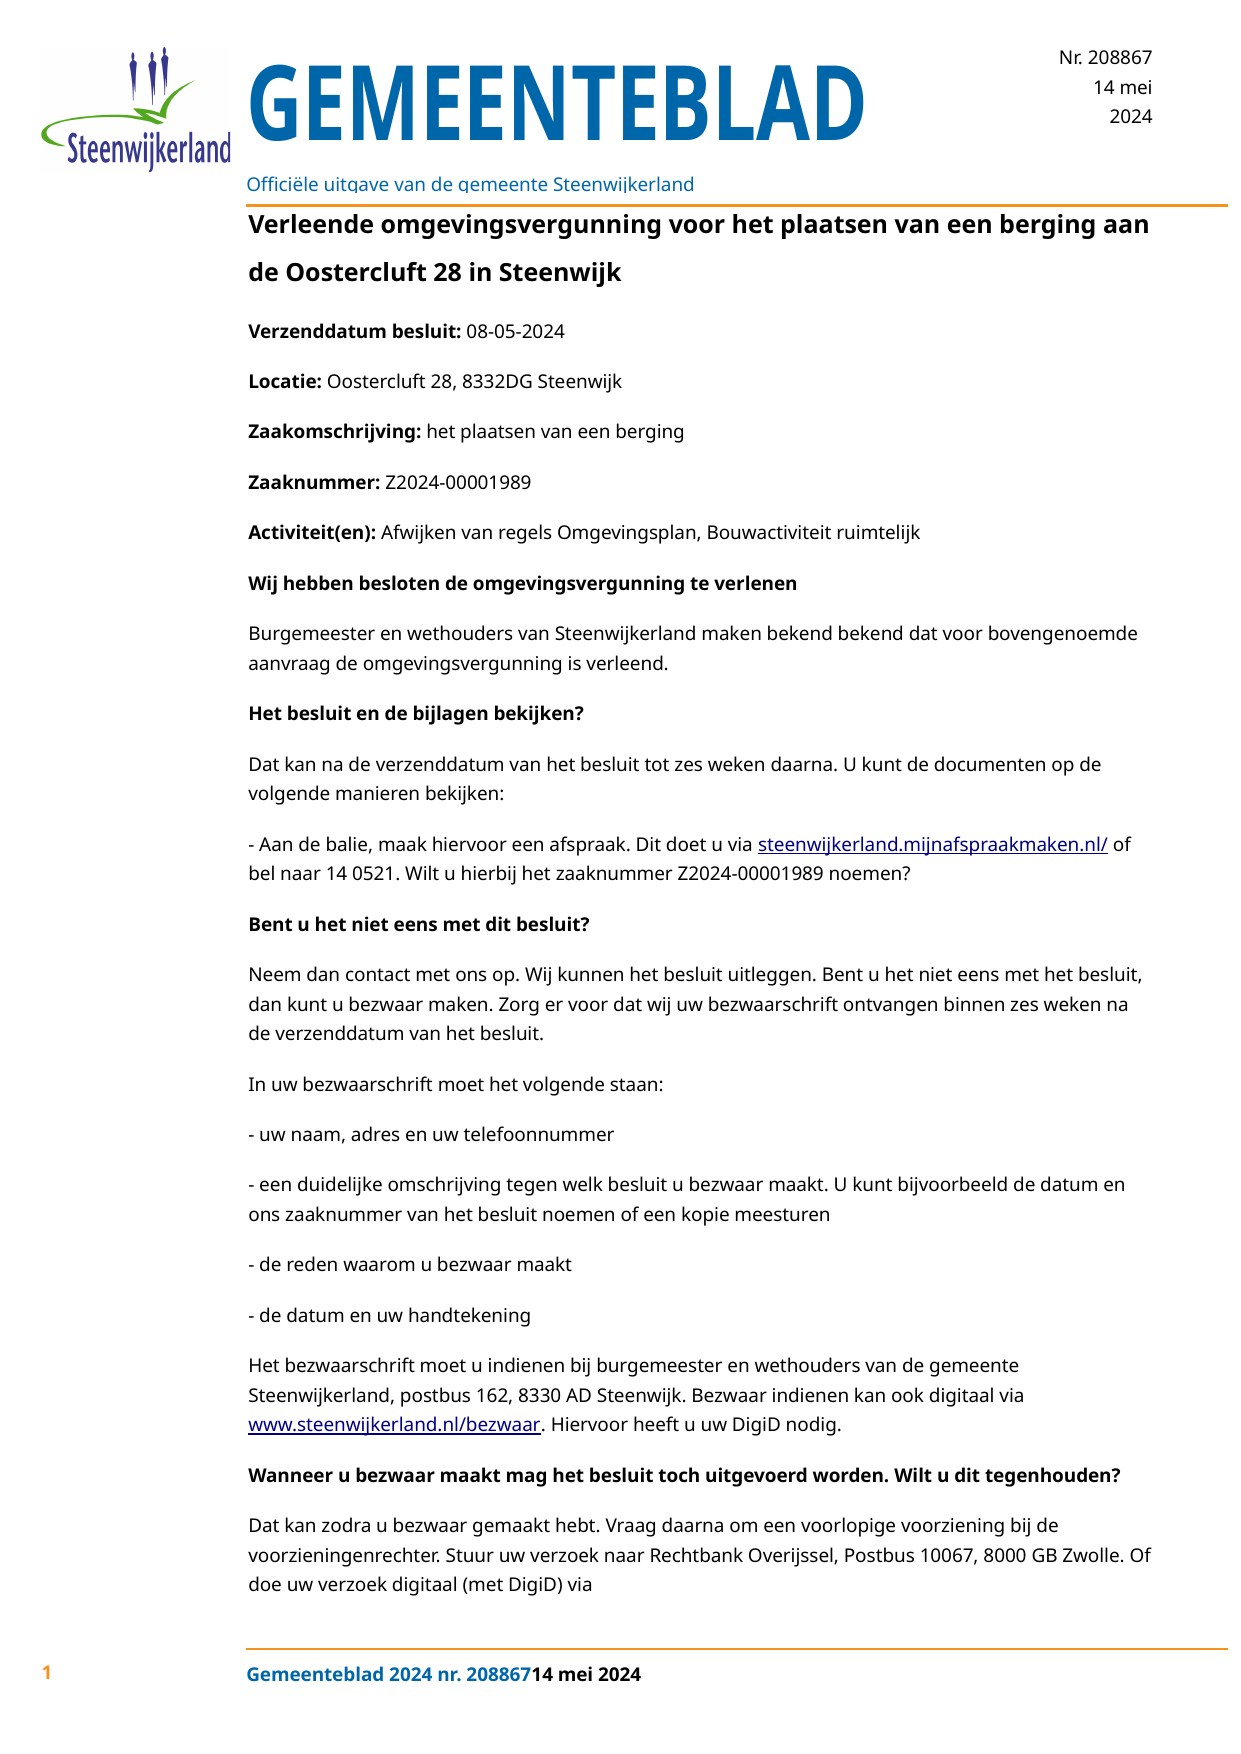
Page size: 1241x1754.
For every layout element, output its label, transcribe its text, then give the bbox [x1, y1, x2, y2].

text Neem dan contact met ons op. Wij kunnen het besluit uitleggen. Bent u het niet eens met het besluit, dan kunt u bezwaar maken. Zorg er voor dat wij uw bezwaarschrift ontvangen binnen zes weken na de verzenddatum van het besluit. [248, 961, 1152, 1046]
picture [41, 47, 231, 172]
text - Aan de balie, maak hiervoor een afspraak. Dit doet u via steenwijkerland.mijnafspraakmaken.nl/ of bel naar 14 0521. Wilt u hierbij het zaaknummer Z2024-00001989 noemen? [248, 831, 1152, 886]
text Locatie: Oostercluft 28, 8332DG Steenwijk [248, 368, 1152, 394]
text - de reden waarom u bezwaar maakt [248, 1252, 1152, 1277]
text Het bezwaarschrift moet u indienen bij burgemeester en wethouders van de gemeente Steenwijkerland, postbus 162, 8330 AD Steenwijk. Bezwaar indienen kan ook digitaal via www.steenwijkerland.nl/bezwaar. Hiervoor heeft u uw DigiD nodig. [248, 1352, 1152, 1437]
text Activiteit(en): Afwijken van regels Omgevingsplan, Bouwactiviteit ruimtelijk [248, 519, 1152, 545]
text Dat kan zodra u bezwaar gemaakt hebt. Vraag daarna om een voorlopige voorziening bij de voorzieningenrechter. Stuur uw verzoek naar Rechtbank Overijssel, Postbus 10067, 8000 GB Zwolle. Of doe uw verzoek digitaal (met DigiD) via [248, 1512, 1152, 1597]
text Zaakomschrijving: het plaatsen van een berging [248, 419, 1152, 444]
text Verleende omgevingsvergunning voor het plaatsen van een berging aan de Oostercluft 28 in Steenwijk [248, 207, 1152, 288]
text - de datum en uw handtekening [248, 1302, 1152, 1328]
text - een duidelijke omschrijving tegen welk besluit u bezwaar maakt. U kunt bijvoorbeeld de datum en ons zaaknummer van het besluit noemen of een kopie meesturen [248, 1172, 1152, 1227]
text In uw bezwaarschrift moet het volgende staan: [248, 1071, 1152, 1097]
text Burgemeester en wethouders van Steenwijkerland maken bekend bekend dat voor bovengenoemde aanvraag de omgevingsvergunning is verleend. [248, 620, 1152, 676]
text - uw naam, adres en uw telefoonnummer [248, 1121, 1152, 1147]
text Bent u het niet eens met dit besluit? [248, 911, 1152, 937]
text Dat kan na de verzenddatum van het besluit tot zes weken daarna. U kunt de documenten op de volgende manieren bekijken: [248, 751, 1152, 806]
text Verzenddatum besluit: 08-05-2024 [248, 318, 1152, 344]
text Zaaknummer: Z2024-00001989 [248, 469, 1152, 495]
text Wanneer u bezwaar maakt mag het besluit toch uitgevoerd worden. Wilt u dit tegenhouden? [248, 1462, 1152, 1488]
text Wij hebben besloten de omgevingsvergunning te verlenen [248, 570, 1152, 596]
text Het besluit en de bijlagen bekijken? [248, 700, 1152, 726]
